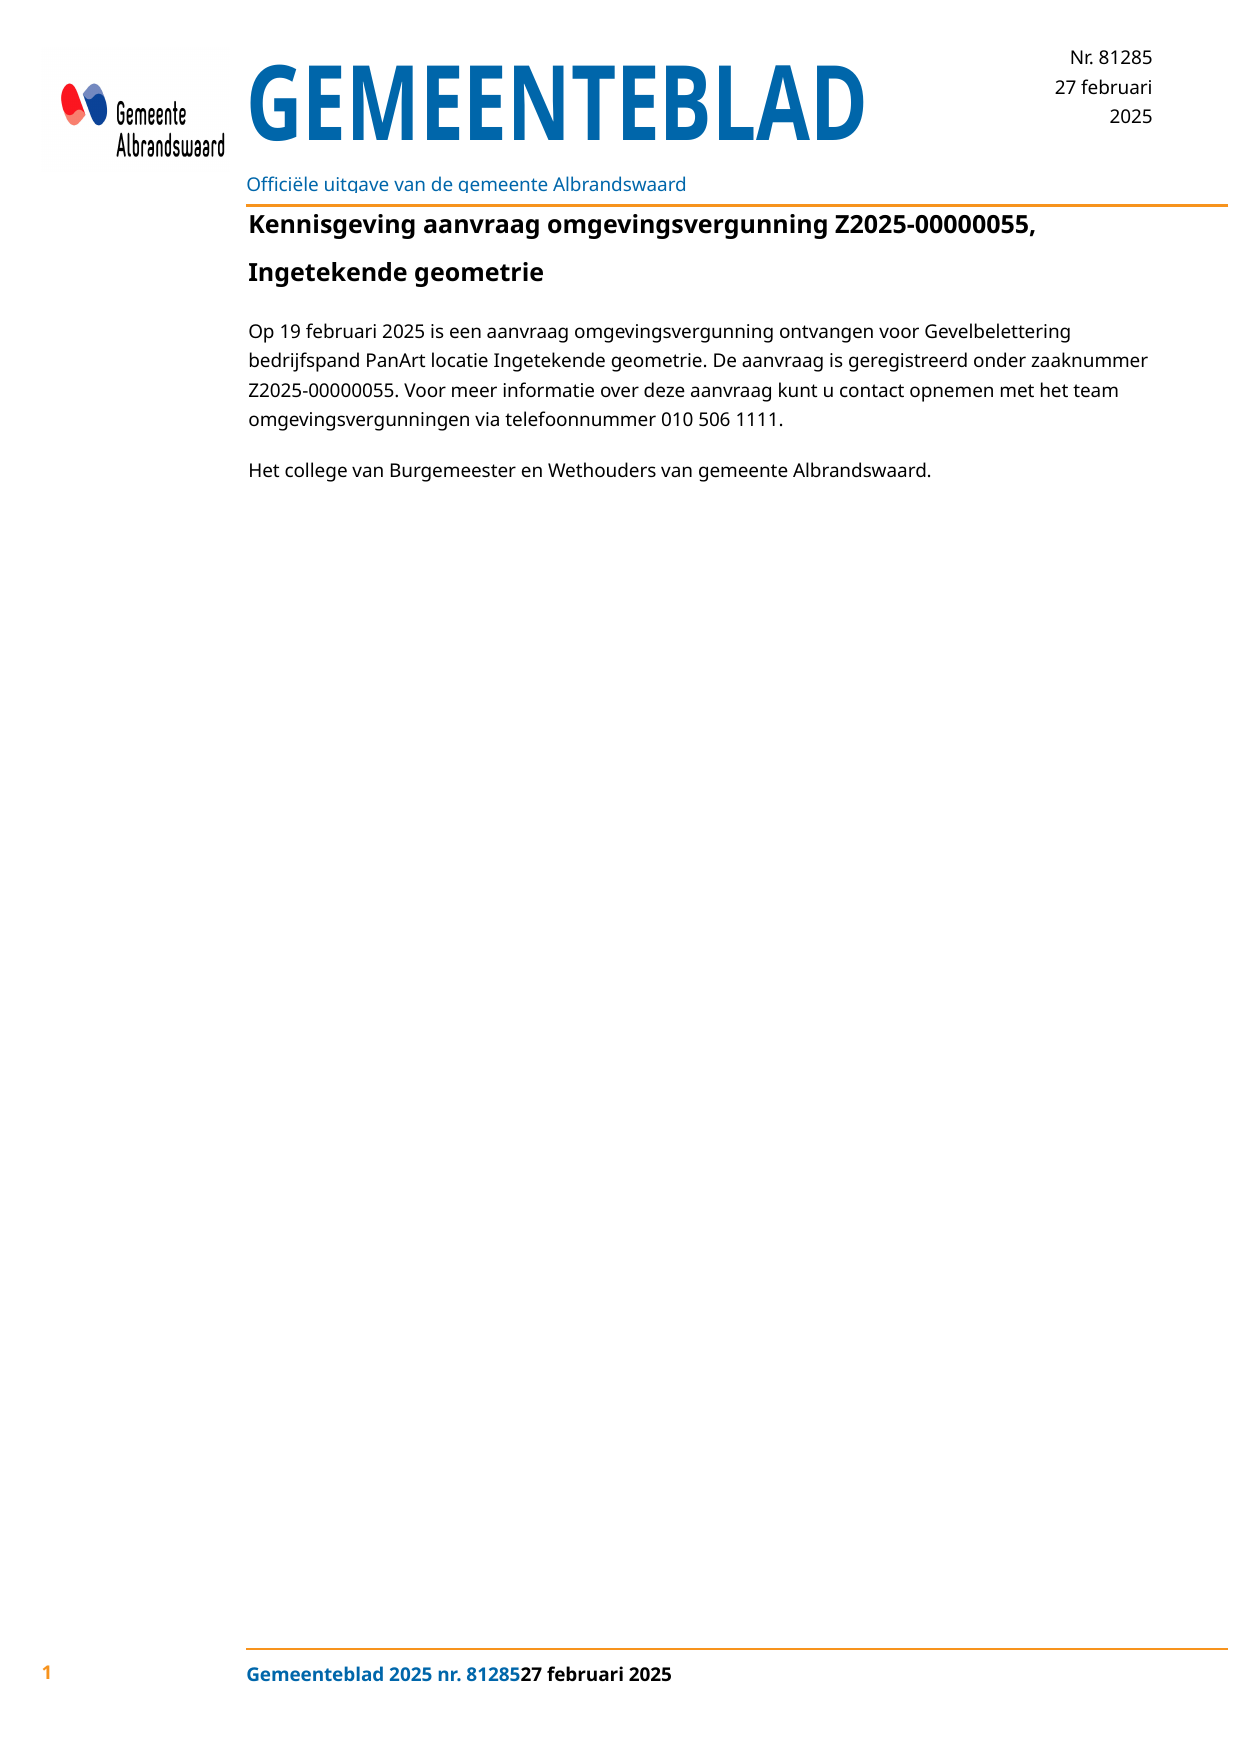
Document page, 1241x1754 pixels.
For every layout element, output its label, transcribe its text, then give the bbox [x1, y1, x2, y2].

text Op 19 februari 2025 is een aanvraag omgevingsvergunning ontvangen voor Gevelbelettering bedrijfspand PanArt locatie Ingetekende geometrie. De aanvraag is geregistreerd onder zaaknummer Z2025-00000055. Voor meer informatie over deze aanvraag kunt u contact opnemen met het team omgevingsvergunningen via telefoonnummer 010 506 1111. [248, 318, 1152, 432]
text Het college van Burgemeester en Wethouders van gemeente Albrandswaard. [248, 457, 1152, 483]
picture [41, 47, 231, 172]
text Kennisgeving aanvraag omgevingsvergunning Z2025-00000055, Ingetekende geometrie [248, 207, 1152, 288]
